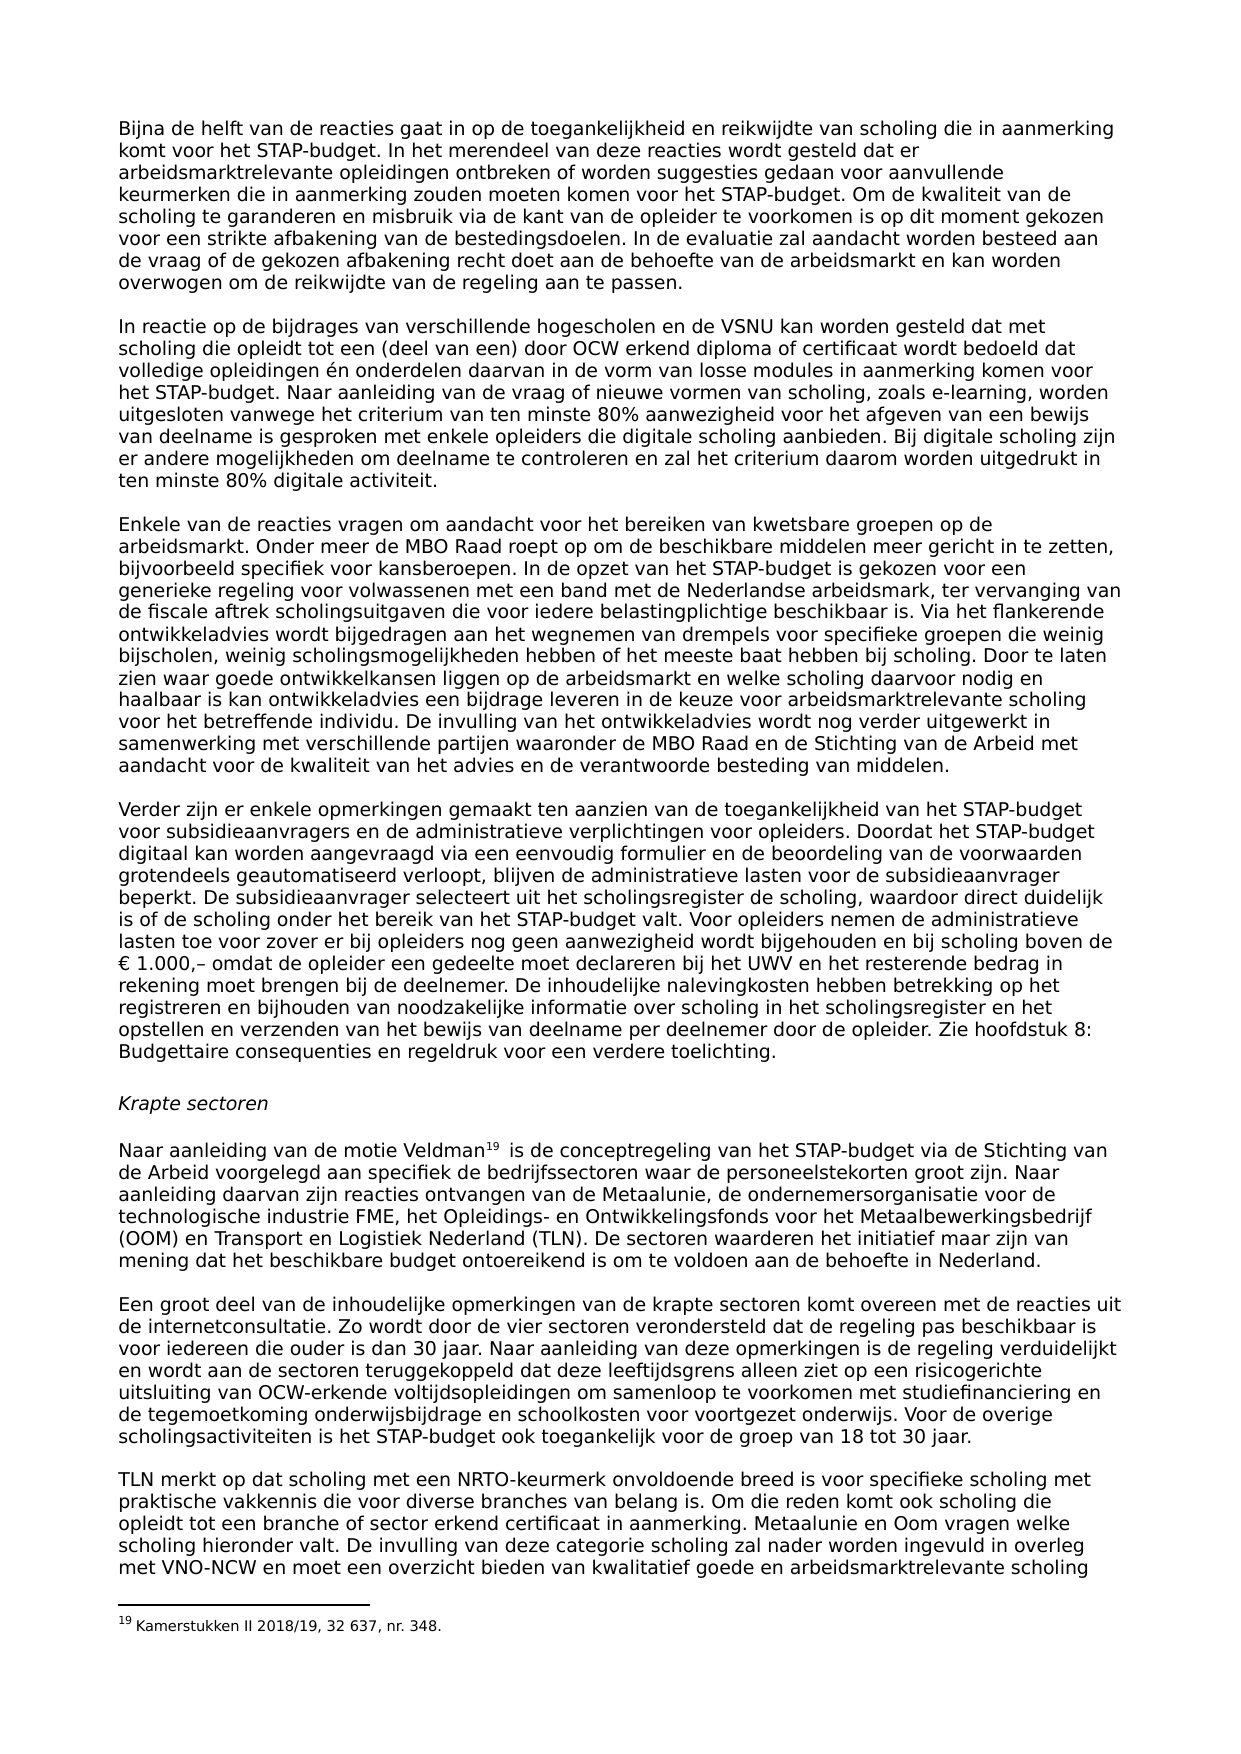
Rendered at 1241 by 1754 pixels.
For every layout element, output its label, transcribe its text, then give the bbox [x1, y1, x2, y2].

subtitle Krapte sectoren [118, 1093, 1122, 1115]
text Verder zijn er enkele opmerkingen gemaakt ten aanzien van de toegankelijkheid van het STAP-budget voor subsidieaanvragers en de administratieve verplichtingen voor opleiders. Doordat het STAP-budget digitaal kan worden aangevraagd via een eenvoudig formulier en de beoordeling van de voorwaarden grotendeels geautomatiseerd verloopt, blijven de administratieve lasten voor de subsidieaanvrager beperkt. De subsidieaanvrager selecteert uit het scholingsregister de scholing, waardoor direct duidelijk is of de scholing onder het bereik van het STAP-budget valt. Voor opleiders nemen de administratieve lasten toe voor zover er bij opleiders nog geen aanwezigheid wordt bijgehouden en bij scholing boven de € 1.000,– omdat de opleider een gedeelte moet declareren bij het UWV en het resterende bedrag in rekening moet brengen bij de deelnemer. De inhoudelijke nalevingkosten hebben betrekking op het registreren en bijhouden van noodzakelijke informatie over scholing in het scholingsregister en het opstellen en verzenden van het bewijs van deelname per deelnemer door de opleider. Zie hoofdstuk 8: Budgettaire consequenties en regeldruk voor een verdere toelichting. [118, 799, 1122, 1063]
text In reactie op de bijdrages van verschillende hogescholen en de VSNU kan worden gesteld dat met scholing die opleidt tot een (deel van een) door OCW erkend diploma of certificaat wordt bedoeld dat volledige opleidingen én onderdelen daarvan in de vorm van losse modules in aanmerking komen voor het STAP-budget. Naar aanleiding van de vraag of nieuwe vormen van scholing, zoals e-learning, worden uitgesloten vanwege het criterium van ten minste 80% aanwezigheid voor het afgeven van een bewijs van deelname is gesproken met enkele opleiders die digitale scholing aanbieden. Bij digitale scholing zijn er andere mogelijkheden om deelname te controleren en zal het criterium daarom worden uitgedrukt in ten minste 80% digitale activiteit. [118, 316, 1122, 492]
text Kamerstukken II 2018/19, 32 637, nr. 348. [118, 1614, 1122, 1636]
text Enkele van de reacties vragen om aandacht voor het bereiken van kwetsbare groepen op de arbeidsmarkt. Onder meer de MBO Raad roept op om de beschikbare middelen meer gericht in te zetten, bijvoorbeeld specifiek voor kansberoepen. In de opzet van het STAP-budget is gekozen voor een generieke regeling voor volwassenen met een band met de Nederlandse arbeidsmark, ter vervanging van de fiscale aftrek scholingsuitgaven die voor iedere belastingplichtige beschikbaar is. Via het flankerende ontwikkeladvies wordt bijgedragen aan het wegnemen van drempels voor specifieke groepen die weinig bijscholen, weinig scholingsmogelijkheden hebben of het meeste baat hebben bij scholing. Door te laten zien waar goede ontwikkelkansen liggen op de arbeidsmarkt en welke scholing daarvoor nodig en haalbaar is kan ontwikkeladvies een bijdrage leveren in de keuze voor arbeidsmarktrelevante scholing voor het betreffende individu. De invulling van het ontwikkeladvies wordt nog verder uitgewerkt in samenwerking met verschillende partijen waaronder de MBO Raad en de Stichting van de Arbeid met aandacht voor de kwaliteit van het advies en de verantwoorde besteding van middelen. [118, 513, 1122, 777]
text Een groot deel van de inhoudelijke opmerkingen van de krapte sectoren komt overeen met de reacties uit de internetconsultatie. Zo wordt door de vier sectoren verondersteld dat de regeling pas beschikbaar is voor iedereen die ouder is dan 30 jaar. Naar aanleiding van deze opmerkingen is de regeling verduidelijkt en wordt aan de sectoren teruggekoppeld dat deze leeftijdsgrens alleen ziet op een risicogerichte uitsluiting van OCW-erkende voltijdsopleidingen om samenloop te voorkomen met studiefinanciering en de tegemoetkoming onderwijsbijdrage en schoolkosten voor voortgezet onderwijs. Voor de overige scholingsactiviteiten is het STAP-budget ook toegankelijk voor de groep van 18 tot 30 jaar. [118, 1294, 1122, 1447]
text Bijna de helft van de reacties gaat in op de toegankelijkheid en reikwijdte van scholing die in aanmerking komt voor het STAP-budget. In het merendeel van deze reacties wordt gesteld dat er arbeidsmarktrelevante opleidingen ontbreken of worden suggesties gedaan voor aanvullende keurmerken die in aanmerking zouden moeten komen voor het STAP-budget. Om de kwaliteit van de scholing te garanderen en misbruik via de kant van de opleider te voorkomen is op dit moment gekozen voor een strikte afbakening van de bestedingsdoelen. In de evaluatie zal aandacht worden besteed aan de vraag of de gekozen afbakening recht doet aan de behoefte van de arbeidsmarkt en kan worden overwogen om de reikwijdte van de regeling aan te passen. [118, 118, 1122, 294]
text TLN merkt op dat scholing met een NRTO-keurmerk onvoldoende breed is voor specifieke scholing met praktische vakkennis die voor diverse branches van belang is. Om die reden komt ook scholing die opleidt tot een branche of sector erkend certificaat in aanmerking. Metaalunie en Oom vragen welke scholing hieronder valt. De invulling van deze categorie scholing zal nader worden ingevuld in overleg met VNO-NCW en moet een overzicht bieden van kwalitatief goede en arbeidsmarktrelevante scholing [118, 1469, 1122, 1579]
text Naar aanleiding van de motie Veldman is de conceptregeling van het STAP-budget via de Stichting van de Arbeid voorgelegd aan specifiek de bedrijfssectoren waar de personeelstekorten groot zijn. Naar aanleiding daarvan zijn reacties ontvangen van de Metaalunie, de ondernemersorganisatie voor de technologische industrie FME, het Opleidings- en Ontwikkelingsfonds voor het Metaalbewerkingsbedrijf (OOM) en Transport en Logistiek Nederland (TLN). De sectoren waarderen het initiatief maar zijn van mening dat het beschikbare budget ontoereikend is om te voldoen aan de behoefte in Nederland. [118, 1140, 1122, 1272]
